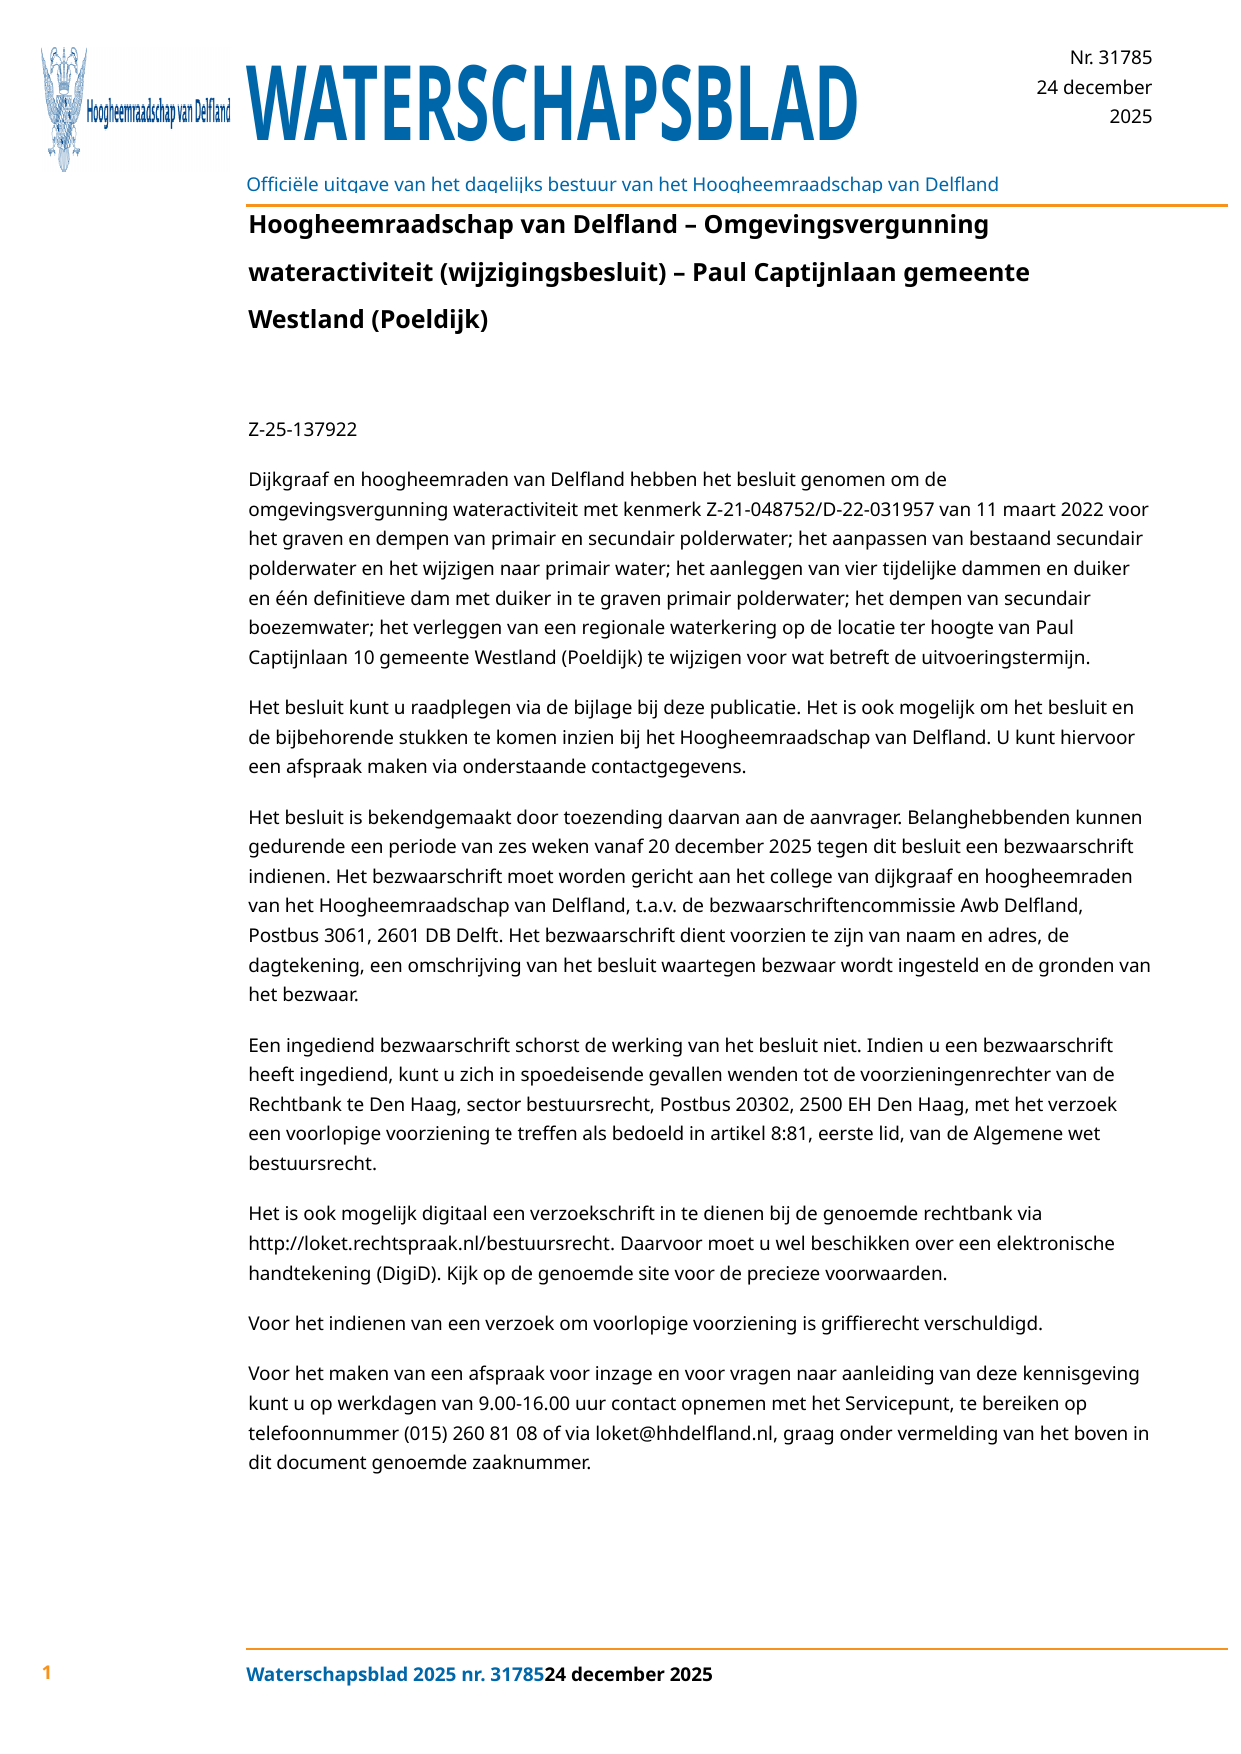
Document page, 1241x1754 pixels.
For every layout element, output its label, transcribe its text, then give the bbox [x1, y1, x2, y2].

text Het is ook mogelijk digitaal een verzoekschrift in te dienen bij de genoemde rechtbank via http://loket.rechtspraak.nl/bestuursrecht. Daarvoor moet u wel beschikken over een elektronische handtekening (DigiD). Kijk op de genoemde site voor de precieze voorwaarden. [248, 1201, 1152, 1285]
picture [41, 47, 231, 172]
text Het besluit is bekendgemaakt door toezending daarvan aan de aanvrager. Belanghebbenden kunnen gedurende een periode van zes weken vanaf 20 december 2025 tegen dit besluit een bezwaarschrift indienen. Het bezwaarschrift moet worden gericht aan het college van dijkgraaf en hoogheemraden van het Hoogheemraadschap van Delfland, t.a.v. de bezwaarschriftencommissie Awb Delfland, Postbus 3061, 2601 DB Delft. Het bezwaarschrift dient voorzien te zijn van naam en adres, de dagtekening, een omschrijving van het besluit waartegen bezwaar wordt ingesteld en de gronden van het bezwaar. [248, 804, 1152, 1007]
text Hoogheemraadschap van Delfland – Omgevingsvergunning wateractiviteit (wijzigingsbesluit) – Paul Captijnlaan gemeente Westland (Poeldijk) [248, 207, 1152, 336]
text Een ingediend bezwaarschrift schorst de werking van het besluit niet. Indien u een bezwaarschrift heeft ingediend, kunt u zich in spoedeisende gevallen wenden tot de voorzieningenrechter van de Rechtbank te Den Haag, sector bestuursrecht, Postbus 20302, 2500 EH Den Haag, met het verzoek een voorlopige voorziening te treffen als bedoeld in artikel 8:81, eerste lid, van de Algemene wet bestuursrecht. [248, 1032, 1152, 1176]
text Voor het indienen van een verzoek om voorlopige voorziening is griffierecht verschuldigd. [248, 1310, 1152, 1336]
text Z-25-137922 [248, 416, 1152, 442]
text Dijkgraaf en hoogheemraden van Delfland hebben het besluit genomen om de omgevingsvergunning wateractiviteit met kenmerk Z-21-048752/D-22-031957 van 11 maart 2022 voor het graven en dempen van primair en secundair polderwater; het aanpassen van bestaand secundair polderwater en het wijzigen naar primair water; het aanleggen van vier tijdelijke dammen en duiker en één definitieve dam met duiker in te graven primair polderwater; het dempen van secundair boezemwater; het verleggen van een regionale waterkering op de locatie ter hoogte van Paul Captijnlaan 10 gemeente Westland (Poeldijk) te wijzigen voor wat betreft de uitvoeringstermijn. [248, 466, 1152, 669]
text Het besluit kunt u raadplegen via de bijlage bij deze publicatie. Het is ook mogelijk om het besluit en de bijbehorende stukken te komen inzien bij het Hoogheemraadschap van Delfland. U kunt hiervoor een afspraak maken via onderstaande contactgegevens. [248, 694, 1152, 779]
text Voor het maken van een afspraak voor inzage en voor vragen naar aanleiding van deze kennisgeving kunt u op werkdagen van 9.00-16.00 uur contact opnemen met het Servicepunt, te bereiken op telefoonnummer (015) 260 81 08 of via loket@hhdelfland.nl, graag onder vermelding van het boven in dit document genoemde zaaknummer. [248, 1361, 1152, 1475]
